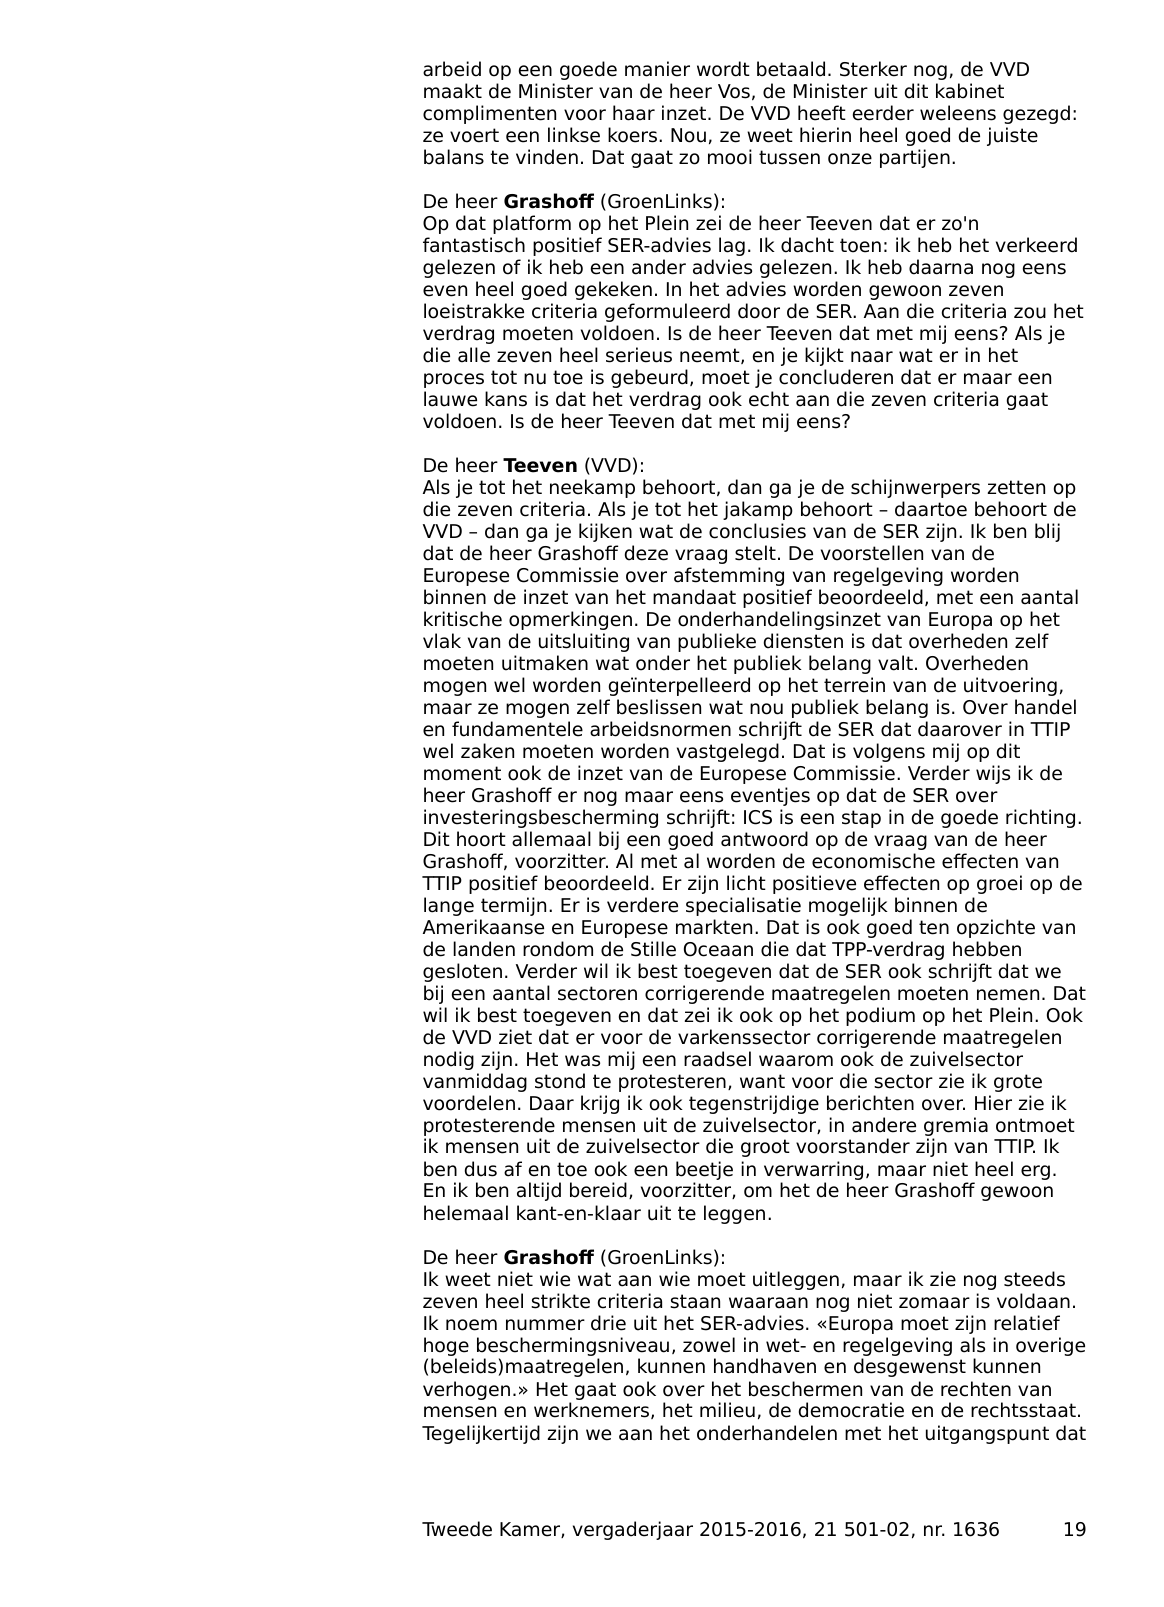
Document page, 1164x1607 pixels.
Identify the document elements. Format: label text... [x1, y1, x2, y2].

text De heer Grashoff (GroenLinks): [422, 191, 1087, 213]
text arbeid op een goede manier wordt betaald. Sterker nog, de VVD maakt de Minister van de heer Vos, de Minister uit dit kabinet complimenten voor haar inzet. De VVD heeft eerder weleens gezegd: ze voert een linkse koers. Nou, ze weet hierin heel goed de juiste balans te vinden. Dat gaat zo mooi tussen onze partijen. [422, 59, 1087, 169]
text Als je tot het neekamp behoort, dan ga je de schijnwerpers zetten op die zeven criteria. Als je tot het jakamp behoort – daartoe behoort de VVD – dan ga je kijken wat de conclusies van de SER zijn. Ik ben blij dat de heer Grashoff deze vraag stelt. De voorstellen van de Europese Commissie over afstemming van regelgeving worden binnen de inzet van het mandaat positief beoordeeld, met een aantal kritische opmerkingen. De onderhandelingsinzet van Europa op het vlak van de uitsluiting van publieke diensten is dat overheden zelf moeten uitmaken wat onder het publiek belang valt. Overheden mogen wel worden geïnterpelleerd op het terrein van de uitvoering, maar ze mogen zelf beslissen wat nou publiek belang is. Over handel en fundamentele arbeidsnormen schrijft de SER dat daarover in TTIP wel zaken moeten worden vastgelegd. Dat is volgens mij op dit moment ook de inzet van de Europese Commissie. Verder wijs ik de heer Grashoff er nog maar eens eventjes op dat de SER over investeringsbescherming schrijft: ICS is een stap in de goede richting. Dit hoort allemaal bij een goed antwoord op de vraag van de heer Grashoff, voorzitter. Al met al worden de economische effecten van TTIP positief beoordeeld. Er zijn licht positieve effecten op groei op de lange termijn. Er is verdere specialisatie mogelijk binnen de Amerikaanse en Europese markten. Dat is ook goed ten opzichte van de landen rondom de Stille Oceaan die dat TPP-verdrag hebben gesloten. Verder wil ik best toegeven dat de SER ook schrijft dat we bij een aantal sectoren corrigerende maatregelen moeten nemen. Dat wil ik best toegeven en dat zei ik ook op het podium op het Plein. Ook de VVD ziet dat er voor de varkenssector corrigerende maatregelen nodig zijn. Het was mij een raadsel waarom ook de zuivelsector vanmiddag stond te protesteren, want voor die sector zie ik grote voordelen. Daar krijg ik ook tegenstrijdige berichten over. Hier zie ik protesterende mensen uit de zuivelsector, in andere gremia ontmoet ik mensen uit de zuivelsector die groot voorstander zijn van TTIP. Ik ben dus af en toe ook een beetje in verwarring, maar niet heel erg. En ik ben altijd bereid, voorzitter, om het de heer Grashoff gewoon helemaal kant-en-klaar uit te leggen. [422, 477, 1087, 1224]
text Ik weet niet wie wat aan wie moet uitleggen, maar ik zie nog steeds zeven heel strikte criteria staan waaraan nog niet zomaar is voldaan. Ik noem nummer drie uit het SER-advies. «Europa moet zijn relatief hoge beschermingsniveau, zowel in wet- en regelgeving als in overige (beleids)maatregelen, kunnen handhaven en desgewenst kunnen verhogen.» Het gaat ook over het beschermen van de rechten van mensen en werknemers, het milieu, de democratie en de rechtsstaat. Tegelijkertijd zijn we aan het onderhandelen met het uitgangspunt dat [422, 1268, 1087, 1444]
text Op dat platform op het Plein zei de heer Teeven dat er zo'n fantastisch positief SER-advies lag. Ik dacht toen: ik heb het verkeerd gelezen of ik heb een ander advies gelezen. Ik heb daarna nog eens even heel goed gekeken. In het advies worden gewoon zeven loeistrakke criteria geformuleerd door de SER. Aan die criteria zou het verdrag moeten voldoen. Is de heer Teeven dat met mij eens? Als je die alle zeven heel serieus neemt, en je kijkt naar wat er in het proces tot nu toe is gebeurd, moet je concluderen dat er maar een lauwe kans is dat het verdrag ook echt aan die zeven criteria gaat voldoen. Is de heer Teeven dat met mij eens? [422, 213, 1087, 433]
text De heer Teeven (VVD): [422, 455, 1087, 477]
text De heer Grashoff (GroenLinks): [422, 1247, 1087, 1268]
